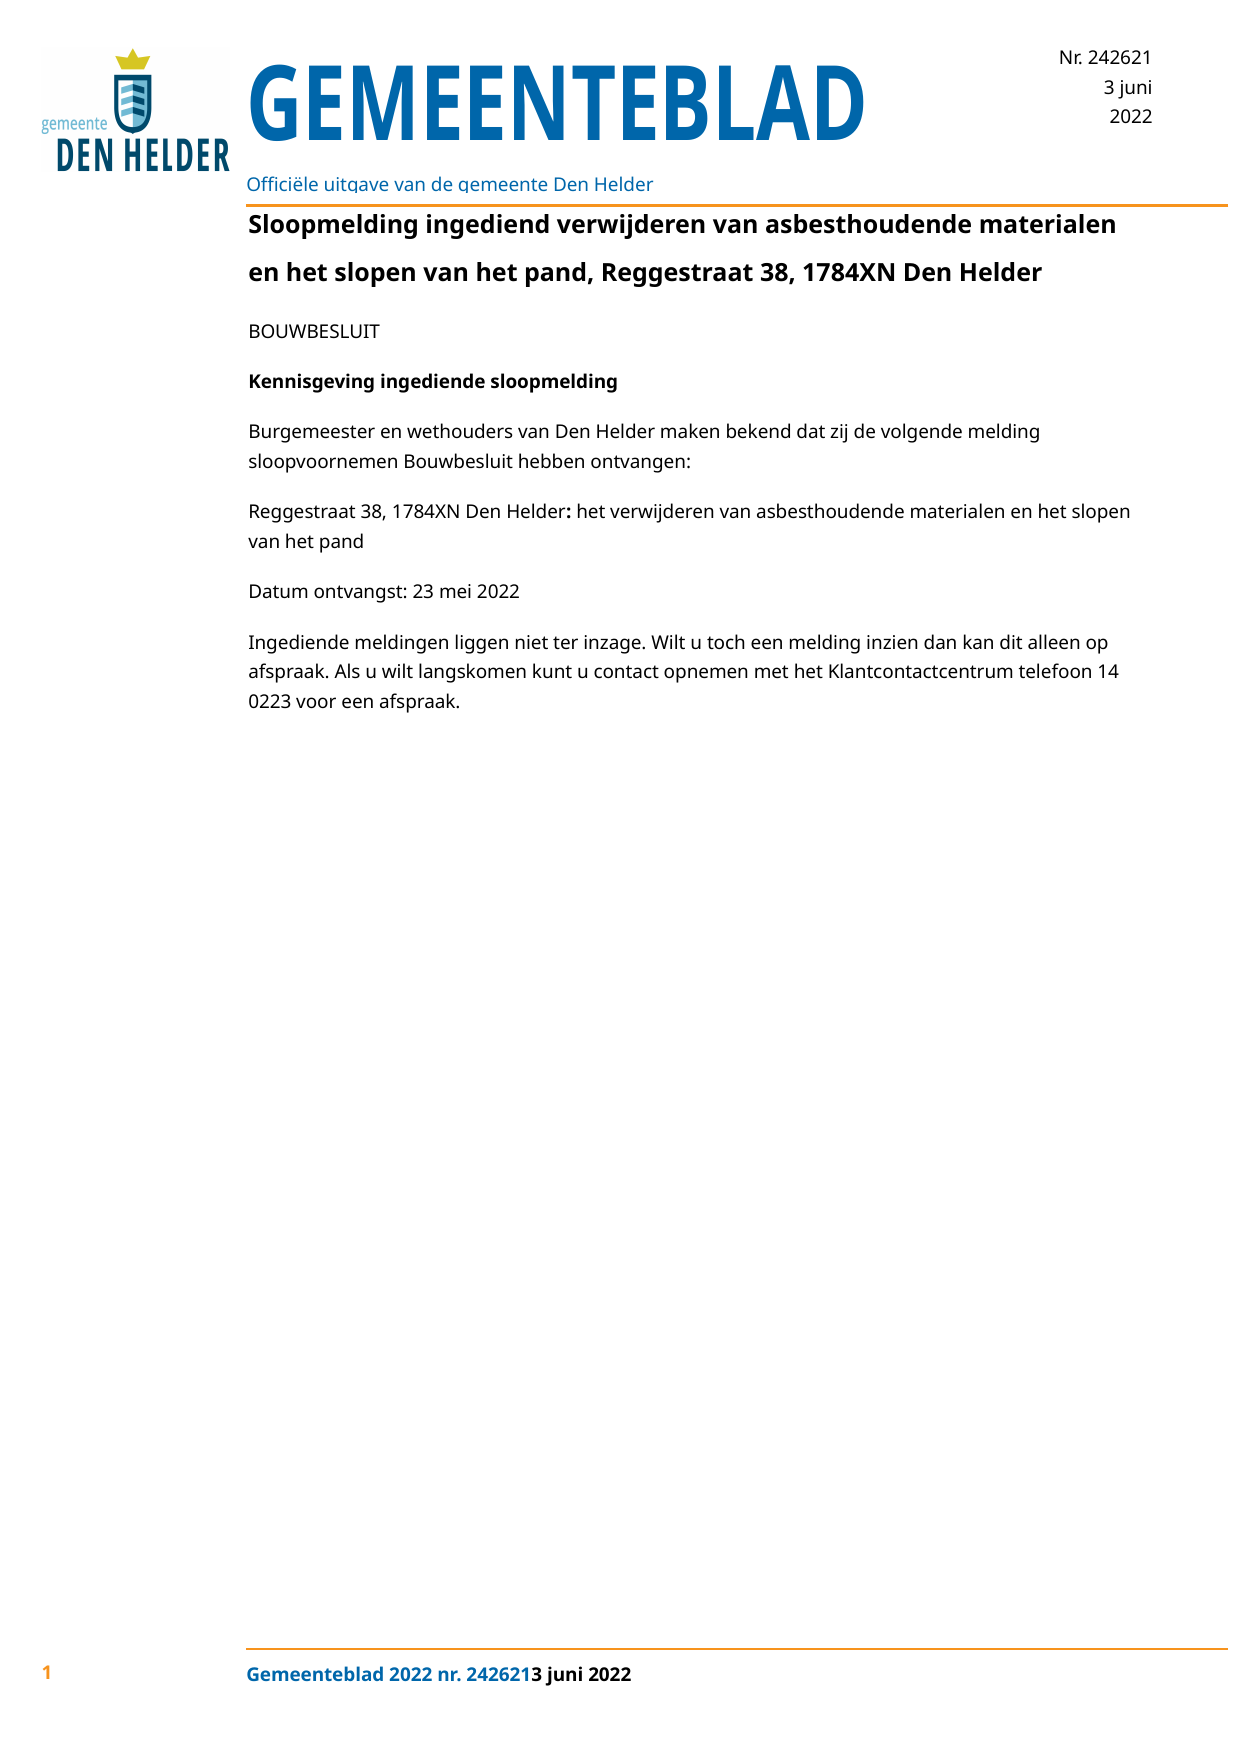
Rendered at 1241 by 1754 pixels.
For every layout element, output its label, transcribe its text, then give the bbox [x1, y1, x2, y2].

text Sloopmelding ingediend verwijderen van asbesthoudende materialen en het slopen van het pand, Reggestraat 38, 1784XN Den Helder [248, 207, 1152, 288]
picture [182, 144, 187, 165]
picture [220, 160, 224, 172]
text Ingediende meldingen liggen niet ter inzage. Wilt u toch een melding inzien dan kan dit alleen op afspraak. Als u wilt langskomen kunt u contact opnemen met het Klantcontactcentrum telefoon 14 0223 voor een afspraak. [248, 629, 1152, 714]
text Burgemeester en wethouders van Den Helder maken bekend dat zij de volgende melding sloopvoornemen Bouwbesluit hebben ontvangen: [248, 419, 1152, 474]
text Reggestraat 38, 1784XN Den Helder: het verwijderen van asbesthoudende materialen en het slopen van het pand [248, 499, 1152, 554]
picture [63, 144, 68, 165]
picture [100, 154, 106, 172]
text Datum ontvangst: 23 mei 2022 [248, 579, 1152, 604]
text Kennisgeving ingediende sloopmelding [248, 368, 1152, 394]
picture [41, 47, 231, 172]
picture [130, 157, 135, 172]
text BOUWBESLUIT [248, 318, 1152, 344]
